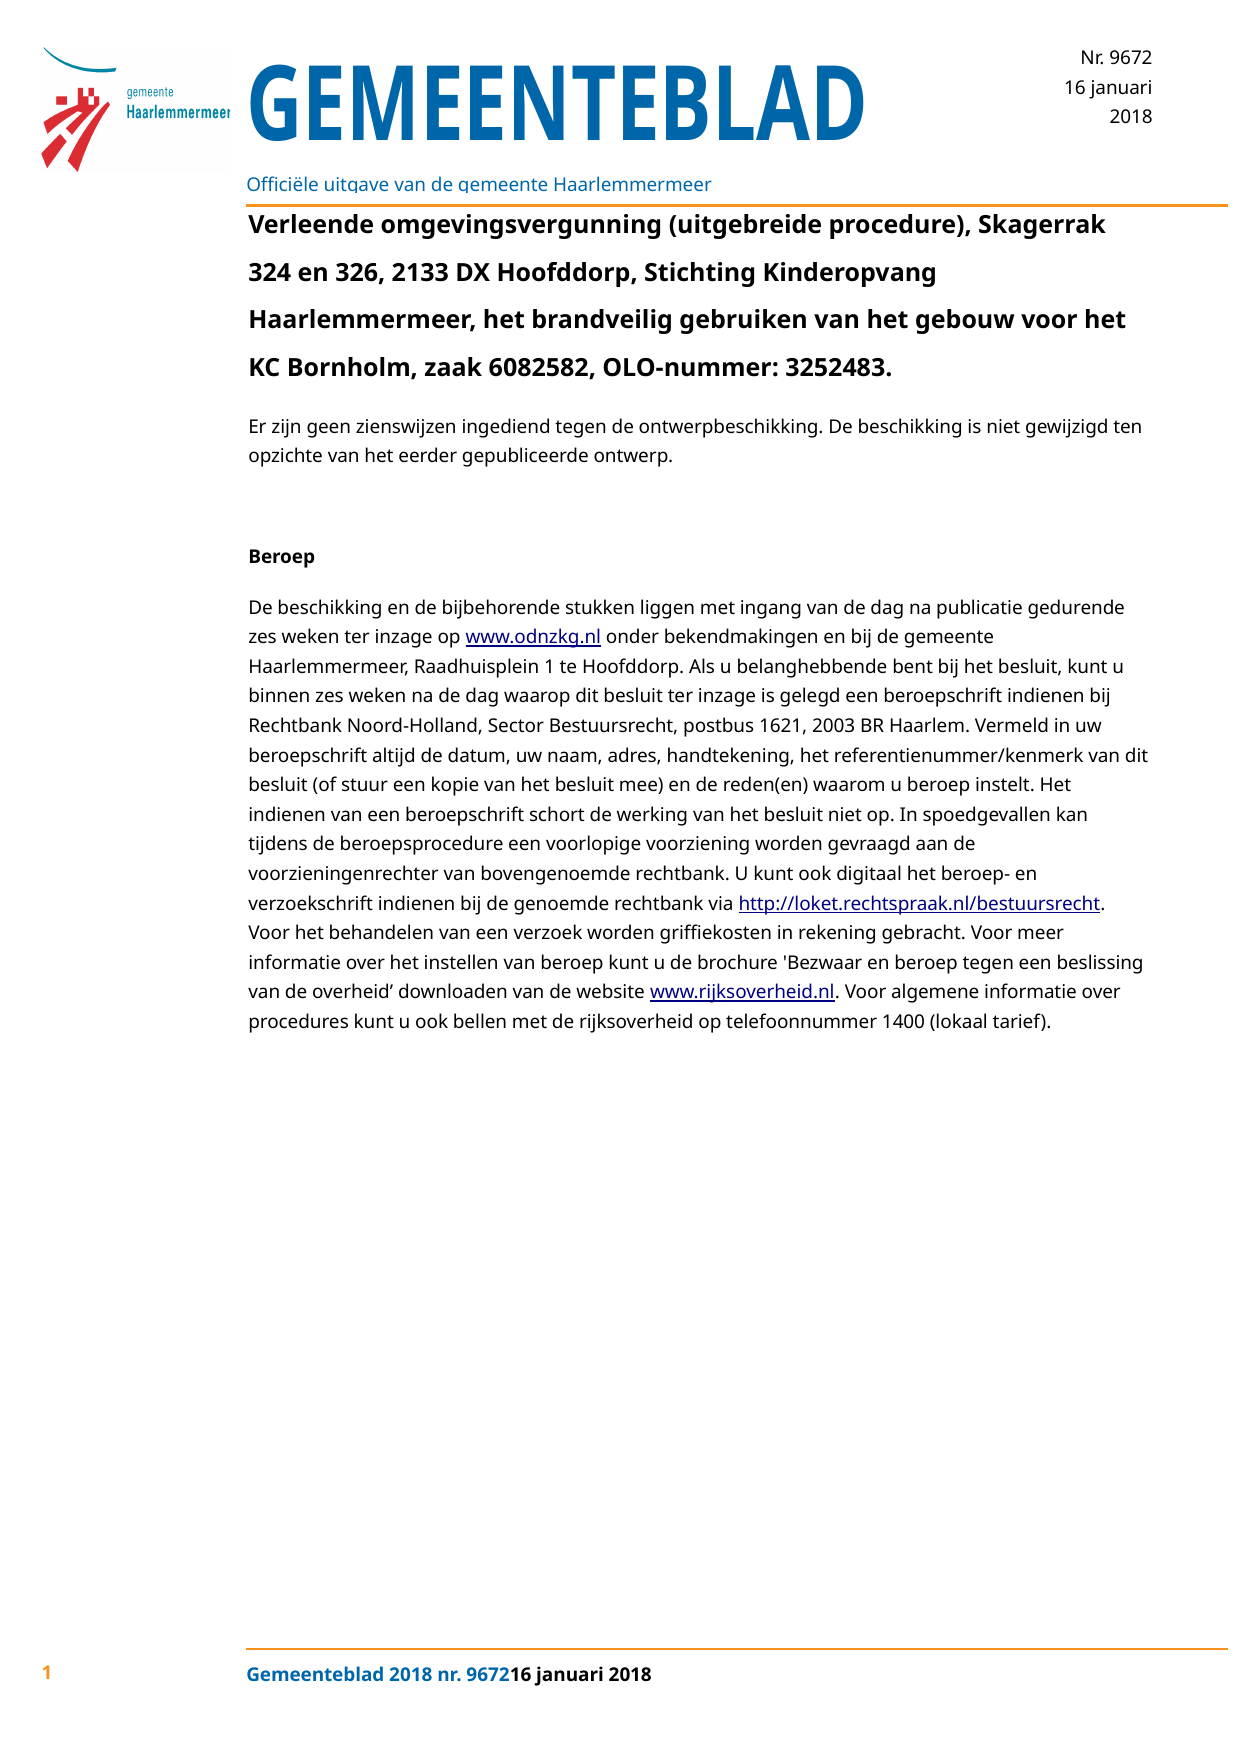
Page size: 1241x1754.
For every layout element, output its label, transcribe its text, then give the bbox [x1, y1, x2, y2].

text Beroep [248, 543, 1152, 569]
text De beschikking en de bijbehorende stukken liggen met ingang van de dag na publicatie gedurende zes weken ter inzage op www.odnzkg.nl onder bekendmakingen en bij de gemeente Haarlemmermeer, Raadhuisplein 1 te Hoofddorp. Als u belanghebbende bent bij het besluit, kunt u binnen zes weken na de dag waarop dit besluit ter inzage is gelegd een beroepschrift indienen bij Rechtbank Noord-Holland, Sector Bestuursrecht, postbus 1621, 2003 BR Haarlem. Vermeld in uw beroepschrift altijd de datum, uw naam, adres, handtekening, het referentienummer/kenmerk van dit besluit (of stuur een kopie van het besluit mee) en de reden(en) waarom u beroep instelt. Het indienen van een beroepschrift schort de werking van het besluit niet op. In spoedgevallen kan tijdens de beroepsprocedure een voorlopige voorziening worden gevraagd aan de voorzieningenrechter van bovengenoemde rechtbank. U kunt ook digitaal het beroep- en verzoekschrift indienen bij de genoemde rechtbank via http://loket.rechtspraak.nl/bestuursrecht. Voor het behandelen van een verzoek worden griffiekosten in rekening gebracht. Voor meer informatie over het instellen van beroep kunt u de brochure 'Bezwaar en beroep tegen een beslissing van de overheid’ downloaden van de website www.rijksoverheid.nl. Voor algemene informatie over procedures kunt u ook bellen met de rijksoverheid op telefoonnummer 1400 (lokaal tarief). [248, 594, 1152, 1034]
text Er zijn geen zienswijzen ingediend tegen de ontwerpbeschikking. De beschikking is niet gewijzigd ten opzichte van het eerder gepubliceerde ontwerp. [248, 413, 1152, 468]
picture [41, 47, 231, 172]
text Verleende omgevingsvergunning (uitgebreide procedure), Skagerrak 324 en 326, 2133 DX Hoofddorp, Stichting Kinderopvang Haarlemmermeer, het brandveilig gebruiken van het gebouw voor het KC Bornholm, zaak 6082582, OLO-nummer: 3252483. [248, 207, 1152, 384]
